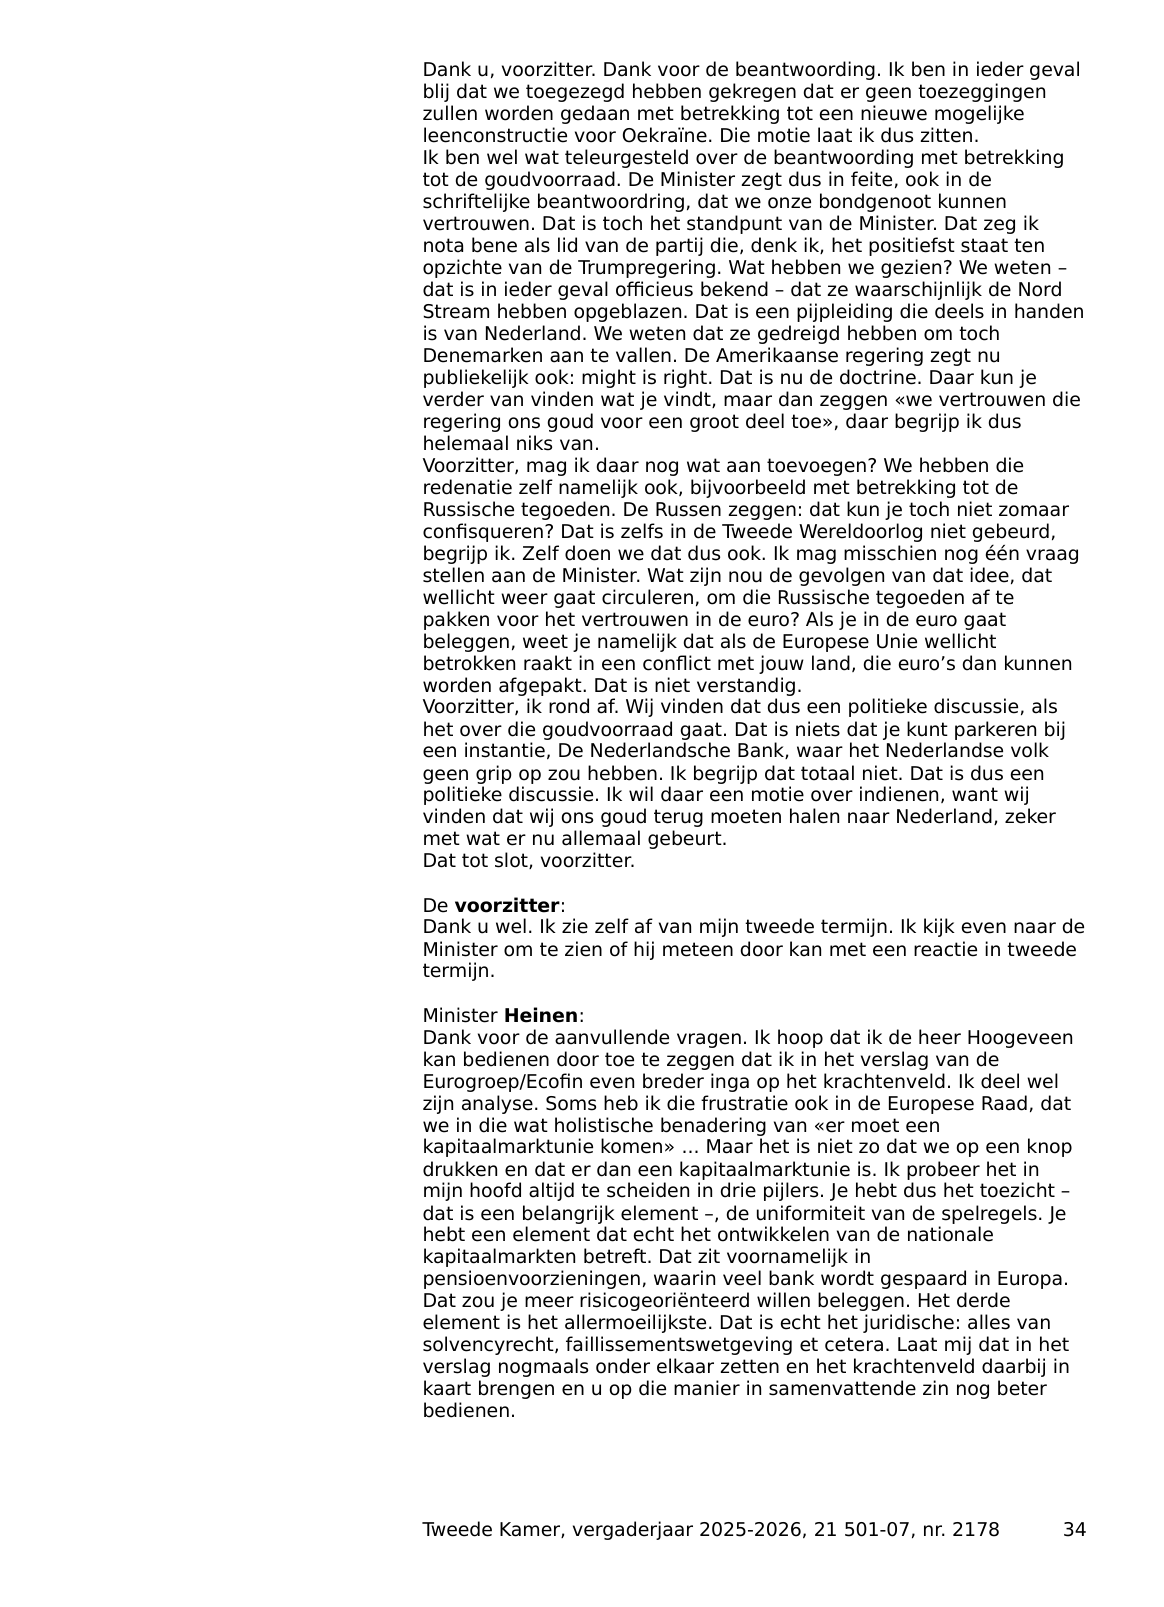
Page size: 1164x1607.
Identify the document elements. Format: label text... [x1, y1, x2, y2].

text Dank u, voorzitter. Dank voor de beantwoording. Ik ben in ieder geval blij dat we toegezegd hebben gekregen dat er geen toezeggingen zullen worden gedaan met betrekking tot een nieuwe mogelijke leenconstructie voor Oekraïne. Die motie laat ik dus zitten. [422, 59, 1087, 147]
text De voorzitter: [422, 894, 1087, 916]
text Ik ben wel wat teleurgesteld over de beantwoording met betrekking tot de goudvoorraad. De Minister zegt dus in feite, ook in de schriftelijke beantwoordring, dat we onze bondgenoot kunnen vertrouwen. Dat is toch het standpunt van de Minister. Dat zeg ik nota bene als lid van de partij die, denk ik, het positiefst staat ten opzichte van de Trumpregering. Wat hebben we gezien? We weten – dat is in ieder geval officieus bekend – dat ze waarschijnlijk de Nord Stream hebben opgeblazen. Dat is een pijpleiding die deels in handen is van Nederland. We weten dat ze gedreigd hebben om toch Denemarken aan te vallen. De Amerikaanse regering zegt nu publiekelijk ook: might is right. Dat is nu de doctrine. Daar kun je verder van vinden wat je vindt, maar dan zeggen «we vertrouwen die regering ons goud voor een groot deel toe», daar begrijp ik dus helemaal niks van. [422, 147, 1087, 455]
text Voorzitter, mag ik daar nog wat aan toevoegen? We hebben die redenatie zelf namelijk ook, bijvoorbeeld met betrekking tot de Russische tegoeden. De Russen zeggen: dat kun je toch niet zomaar confisqueren? Dat is zelfs in de Tweede Wereldoorlog niet gebeurd, begrijp ik. Zelf doen we dat dus ook. Ik mag misschien nog één vraag stellen aan de Minister. Wat zijn nou de gevolgen van dat idee, dat wellicht weer gaat circuleren, om die Russische tegoeden af te pakken voor het vertrouwen in de euro? Als je in de euro gaat beleggen, weet je namelijk dat als de Europese Unie wellicht betrokken raakt in een conflict met jouw land, die euro’s dan kunnen worden afgepakt. Dat is niet verstandig. [422, 455, 1087, 696]
text Voorzitter, ik rond af. Wij vinden dat dus een politieke discussie, als het over die goudvoorraad gaat. Dat is niets dat je kunt parkeren bij een instantie, De Nederlandsche Bank, waar het Nederlandse volk geen grip op zou hebben. Ik begrijp dat totaal niet. Dat is dus een politieke discussie. Ik wil daar een motie over indienen, want wij vinden dat wij ons goud terug moeten halen naar Nederland, zeker met wat er nu allemaal gebeurt. [422, 696, 1087, 850]
text Dank voor de aanvullende vragen. Ik hoop dat ik de heer Hoogeveen kan bedienen door toe te zeggen dat ik in het verslag van de Eurogroep/Ecofin even breder inga op het krachtenveld. Ik deel wel zijn analyse. Soms heb ik die frustratie ook in de Europese Raad, dat we in die wat holistische benadering van «er moet een kapitaalmarktunie komen» ... Maar het is niet zo dat we op een knop drukken en dat er dan een kapitaalmarktunie is. Ik probeer het in mijn hoofd altijd te scheiden in drie pijlers. Je hebt dus het toezicht – dat is een belangrijk element –, de uniformiteit van de spelregels. Je hebt een element dat echt het ontwikkelen van de nationale kapitaalmarkten betreft. Dat zit voornamelijk in pensioenvoorzieningen, waarin veel bank wordt gespaard in Europa. Dat zou je meer risicogeoriënteerd willen beleggen. Het derde element is het allermoeilijkste. Dat is echt het juridische: alles van solvencyrecht, faillissementswetgeving et cetera. Laat mij dat in het verslag nogmaals onder elkaar zetten en het krachtenveld daarbij in kaart brengen en u op die manier in samenvattende zin nog beter bedienen. [422, 1027, 1087, 1422]
text Minister Heinen: [422, 1004, 1087, 1027]
text Dat tot slot, voorzitter. [422, 850, 1087, 872]
text Dank u wel. Ik zie zelf af van mijn tweede termijn. Ik kijk even naar de Minister om te zien of hij meteen door kan met een reactie in tweede termijn. [422, 916, 1087, 982]
